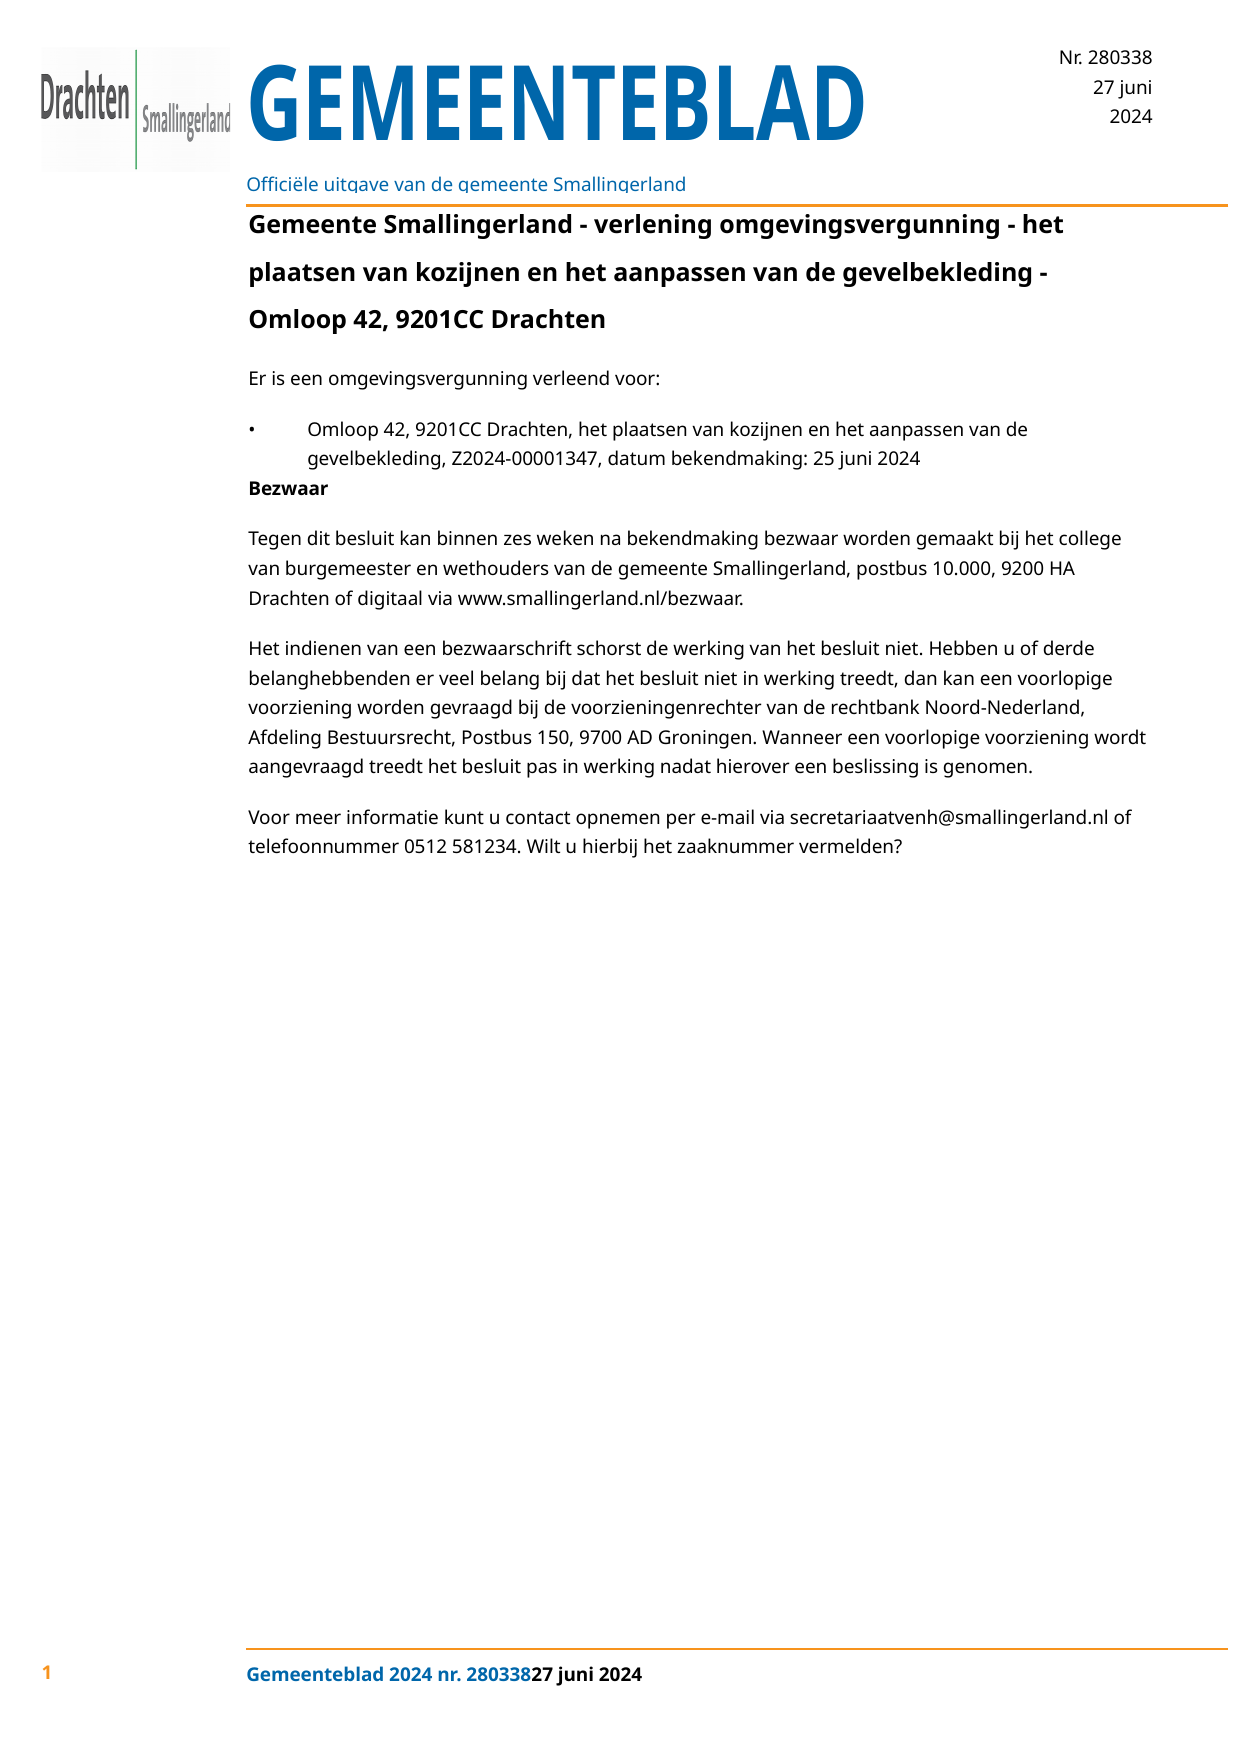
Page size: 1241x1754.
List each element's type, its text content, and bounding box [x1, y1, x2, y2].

text Het indienen van een bezwaarschrift schorst de werking van het besluit niet. Hebben u of derde belanghebbenden er veel belang bij dat het besluit niet in werking treedt, dan kan een voorlopige voorziening worden gevraagd bij de voorzieningenrechter van de rechtbank Noord-Nederland, Afdeling Bestuursrecht, Postbus 150, 9700 AD Groningen. Wanneer een voorlopige voorziening wordt aangevraagd treedt het besluit pas in werking nadat hierover een beslissing is genomen. [248, 635, 1152, 779]
picture [41, 47, 231, 172]
text Er is een omgevingsvergunning verleend voor: [248, 366, 1152, 391]
list Omloop 42, 9201CC Drachten, het plaatsen van kozijnen en het aanpassen van de gevelbekleding, Z2024-00001347, datum bekendmaking: 25 juni 2024 [248, 416, 1152, 471]
text Bezwaar [248, 475, 1152, 501]
text Gemeente Smallingerland - verlening omgevingsvergunning - het plaatsen van kozijnen en het aanpassen van de gevelbekleding - Omloop 42, 9201CC Drachten [248, 207, 1152, 336]
text Voor meer informatie kunt u contact opnemen per e-mail via secretariaatvenh@smallingerland.nl of telefoonnummer 0512 581234. Wilt u hierbij het zaaknummer vermelden? [248, 804, 1152, 859]
text Tegen dit besluit kan binnen zes weken na bekendmaking bezwaar worden gemaakt bij het college van burgemeester en wethouders van de gemeente Smallingerland, postbus 10.000, 9200 HA Drachten of digitaal via www.smallingerland.nl/bezwaar. [248, 526, 1152, 610]
